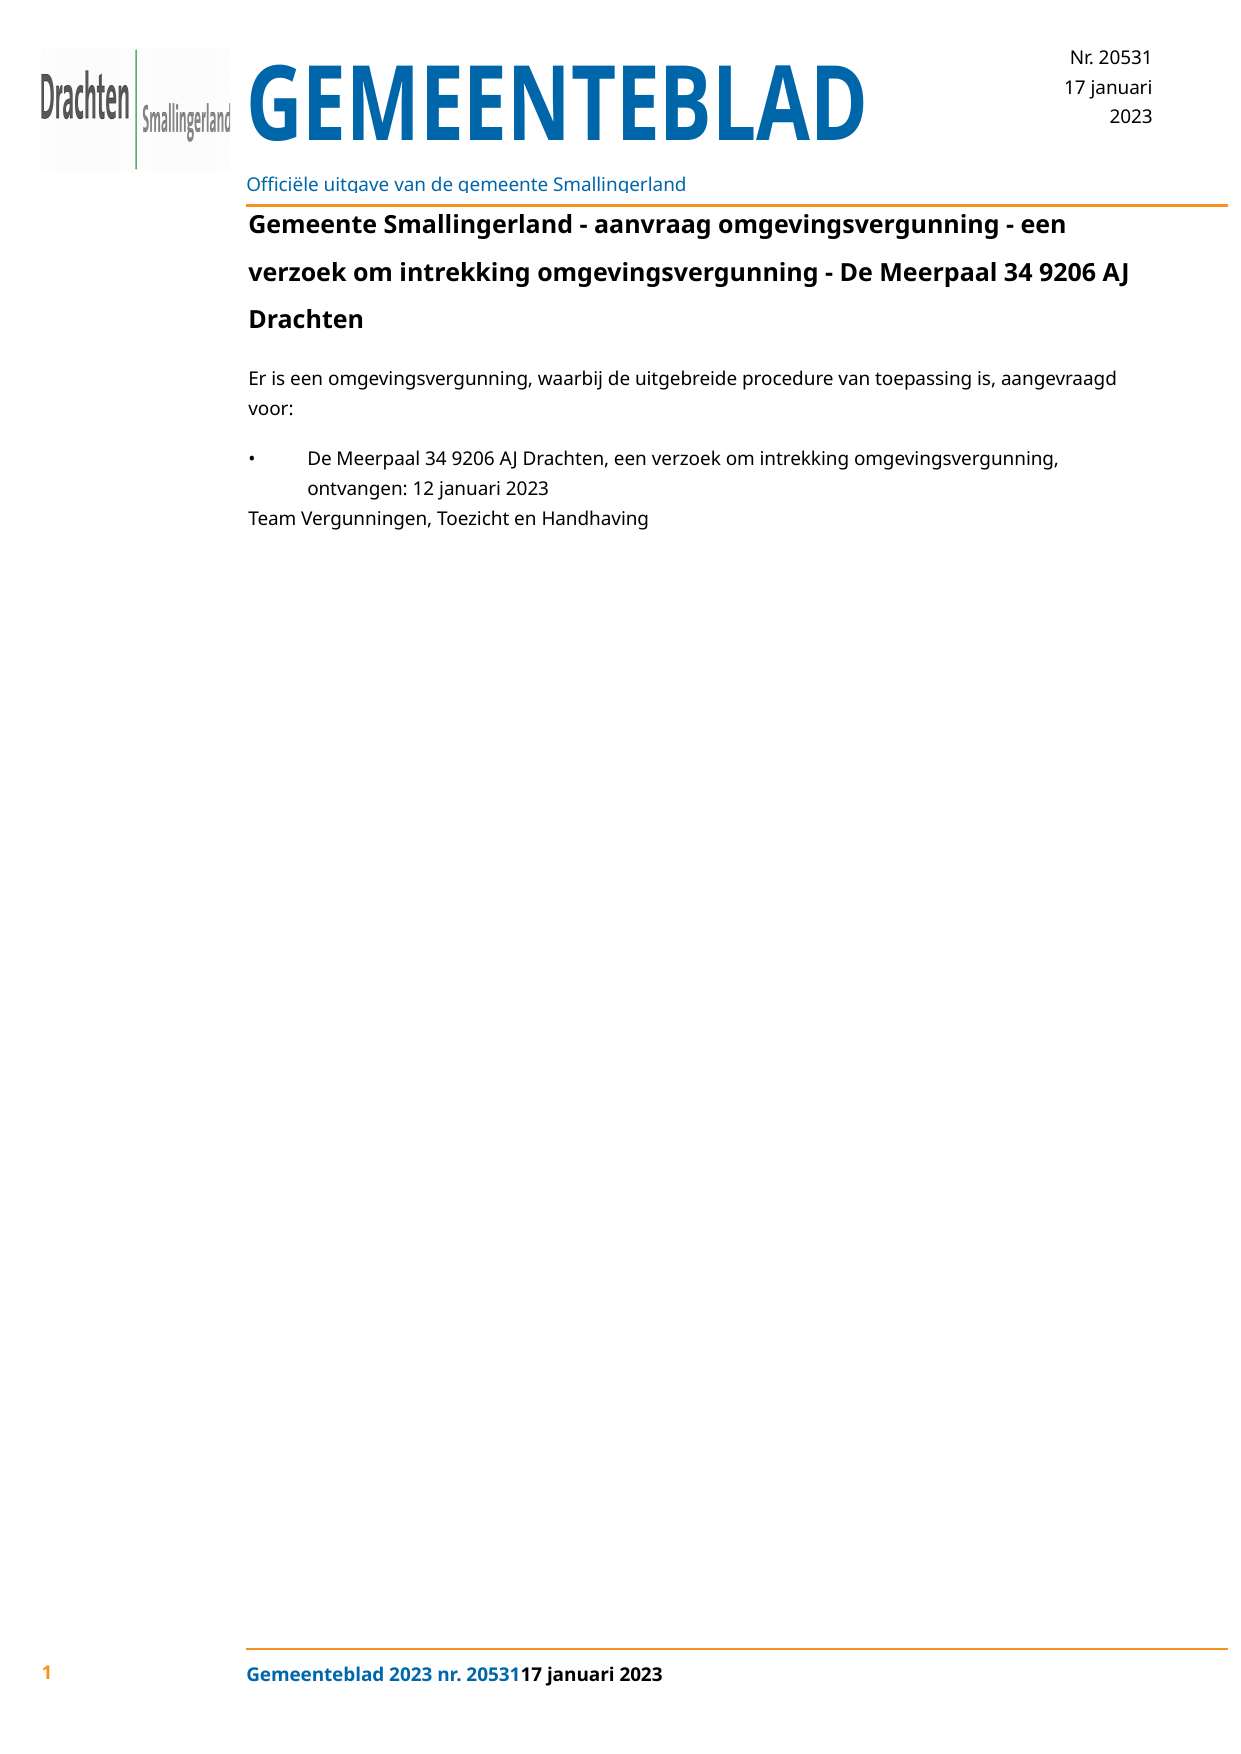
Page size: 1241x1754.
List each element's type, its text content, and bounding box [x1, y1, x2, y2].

text Gemeente Smallingerland - aanvraag omgevingsvergunning - een verzoek om intrekking omgevingsvergunning - De Meerpaal 34 9206 AJ Drachten [248, 207, 1152, 336]
picture [41, 47, 231, 172]
list De Meerpaal 34 9206 AJ Drachten, een verzoek om intrekking omgevingsvergunning, ontvangen: 12 januari 2023 [248, 446, 1152, 501]
text Er is een omgevingsvergunning, waarbij de uitgebreide procedure van toepassing is, aangevraagd voor: [248, 366, 1152, 421]
text Team Vergunningen, Toezicht en Handhaving [248, 505, 1152, 530]
